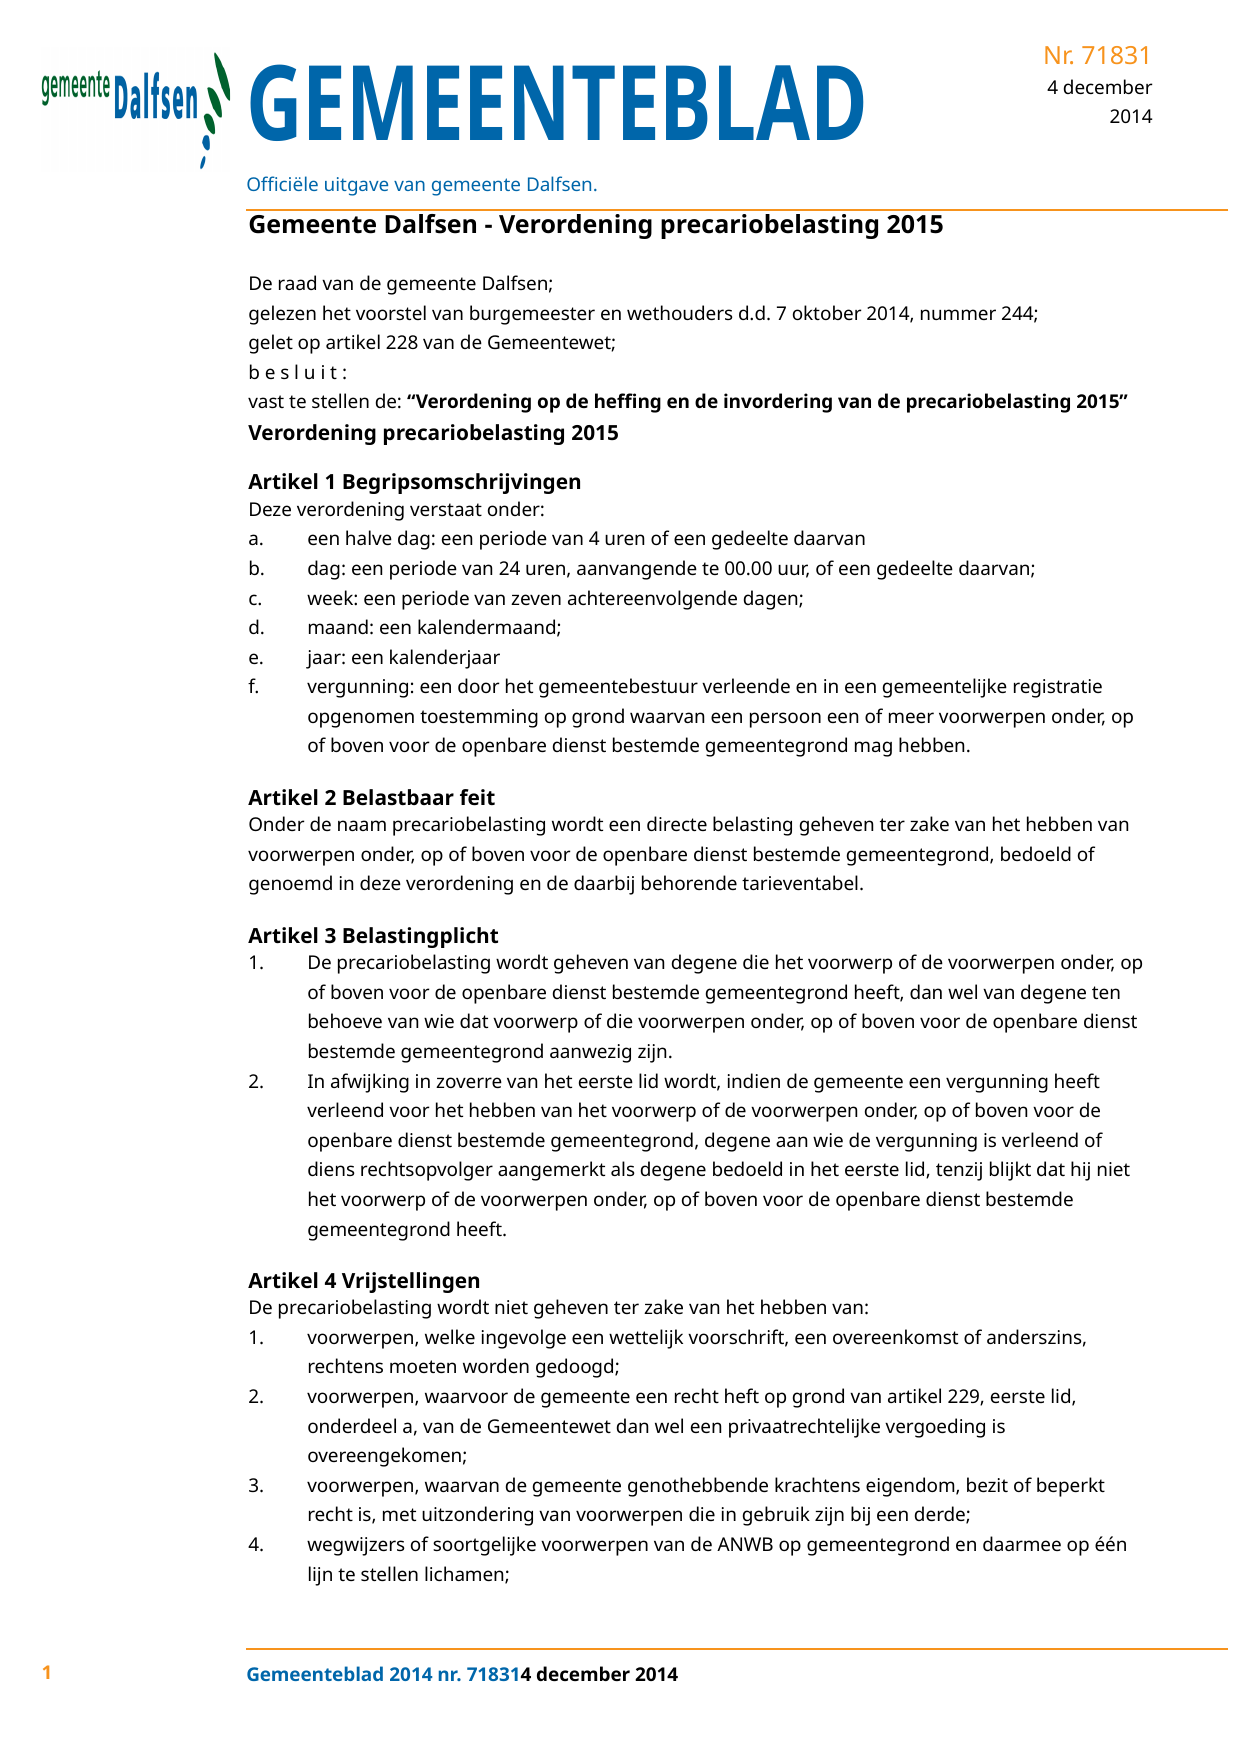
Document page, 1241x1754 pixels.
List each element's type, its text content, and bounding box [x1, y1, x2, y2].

list maand: een kalendermaand; [248, 614, 1152, 640]
text gelet op artikel 228 van de Gemeentewet; [248, 329, 1152, 355]
text Artikel 2 Belastbaar feit [248, 783, 1152, 811]
text Artikel 1 Begripsomschrijvingen [248, 467, 1152, 496]
list In afwijking in zoverre van het eerste lid wordt, indien de gemeente een vergunning heeft verleend voor het hebben van het voorwerp of de voorwerpen onder, op of boven voor de openbare dienst bestemde gemeentegrond, degene aan wie de vergunning is verleend of diens rechtsopvolger aangemerkt als degene bedoeld in het eerste lid, tenzij blijkt dat hij niet het voorwerp of de voorwerpen onder, op of boven voor de openbare dienst bestemde gemeentegrond heeft. [248, 1068, 1152, 1241]
text De precariobelasting wordt niet geheven ter zake van het hebben van: [248, 1294, 1152, 1320]
list vergunning: een door het gemeentebestuur verleende en in een gemeentelijke registratie opgenomen toestemming op grond waarvan een persoon een of meer voorwerpen onder, op of boven voor de openbare dienst bestemde gemeentegrond mag hebben. [248, 673, 1152, 758]
list dag: een periode van 24 uren, aanvangende te 00.00 uur, of een gedeelte daarvan; [248, 555, 1152, 581]
text Deze verordening verstaat onder: [248, 496, 1152, 522]
list De precariobelasting wordt geheven van degene die het voorwerp of de voorwerpen onder, op of boven voor de openbare dienst bestemde gemeentegrond heeft, dan wel van degene ten behoeve van wie dat voorwerp of die voorwerpen onder, op of boven voor de openbare dienst bestemde gemeentegrond aanwezig zijn. [248, 949, 1152, 1064]
text vast te stellen de: “Verordening op de heffing en de invordering van de precariobelasting 2015” [248, 389, 1152, 414]
list week: een periode van zeven achtereenvolgende dagen; [248, 585, 1152, 610]
text b e s l u i t : [248, 359, 1152, 385]
text gelezen het voorstel van burgemeester en wethouders d.d. 7 oktober 2014, nummer 244; [248, 300, 1152, 326]
list voorwerpen, waarvan de gemeente genothebbende krachtens eigendom, bezit of beperkt recht is, met uitzondering van voorwerpen die in gebruik zijn bij een derde; [248, 1472, 1152, 1527]
text Gemeente Dalfsen - Verordening precariobelasting 2015 [248, 211, 1152, 241]
list een halve dag: een periode van 4 uren of een gedeelte daarvan [248, 526, 1152, 551]
list voorwerpen, waarvoor de gemeente een recht heft op grond van artikel 229, eerste lid, onderdeel a, van de Gemeentewet dan wel een privaatrechtelijke vergoeding is overeengekomen; [248, 1383, 1152, 1468]
text Verordening precariobelasting 2015 [248, 418, 1152, 447]
text Artikel 4 Vrijstellingen [248, 1266, 1152, 1294]
list wegwijzers of soortgelijke voorwerpen van de ANWB op gemeentegrond en daarmee op één lijn te stellen lichamen; [248, 1531, 1152, 1587]
list voorwerpen, welke ingevolge een wettelijk voorschrift, een overeenkomst of anderszins, rechtens moeten worden gedoogd; [248, 1324, 1152, 1379]
text Onder de naam precariobelasting wordt een directe belasting geheven ter zake van het hebben van voorwerpen onder, op of boven voor de openbare dienst bestemde gemeentegrond, bedoeld of genoemd in deze verordening en de daarbij behorende tarieventabel. [248, 811, 1152, 896]
picture [41, 47, 231, 172]
list jaar: een kalenderjaar [248, 644, 1152, 669]
text De raad van de gemeente Dalfsen; [248, 270, 1152, 296]
text Artikel 3 Belastingplicht [248, 921, 1152, 949]
